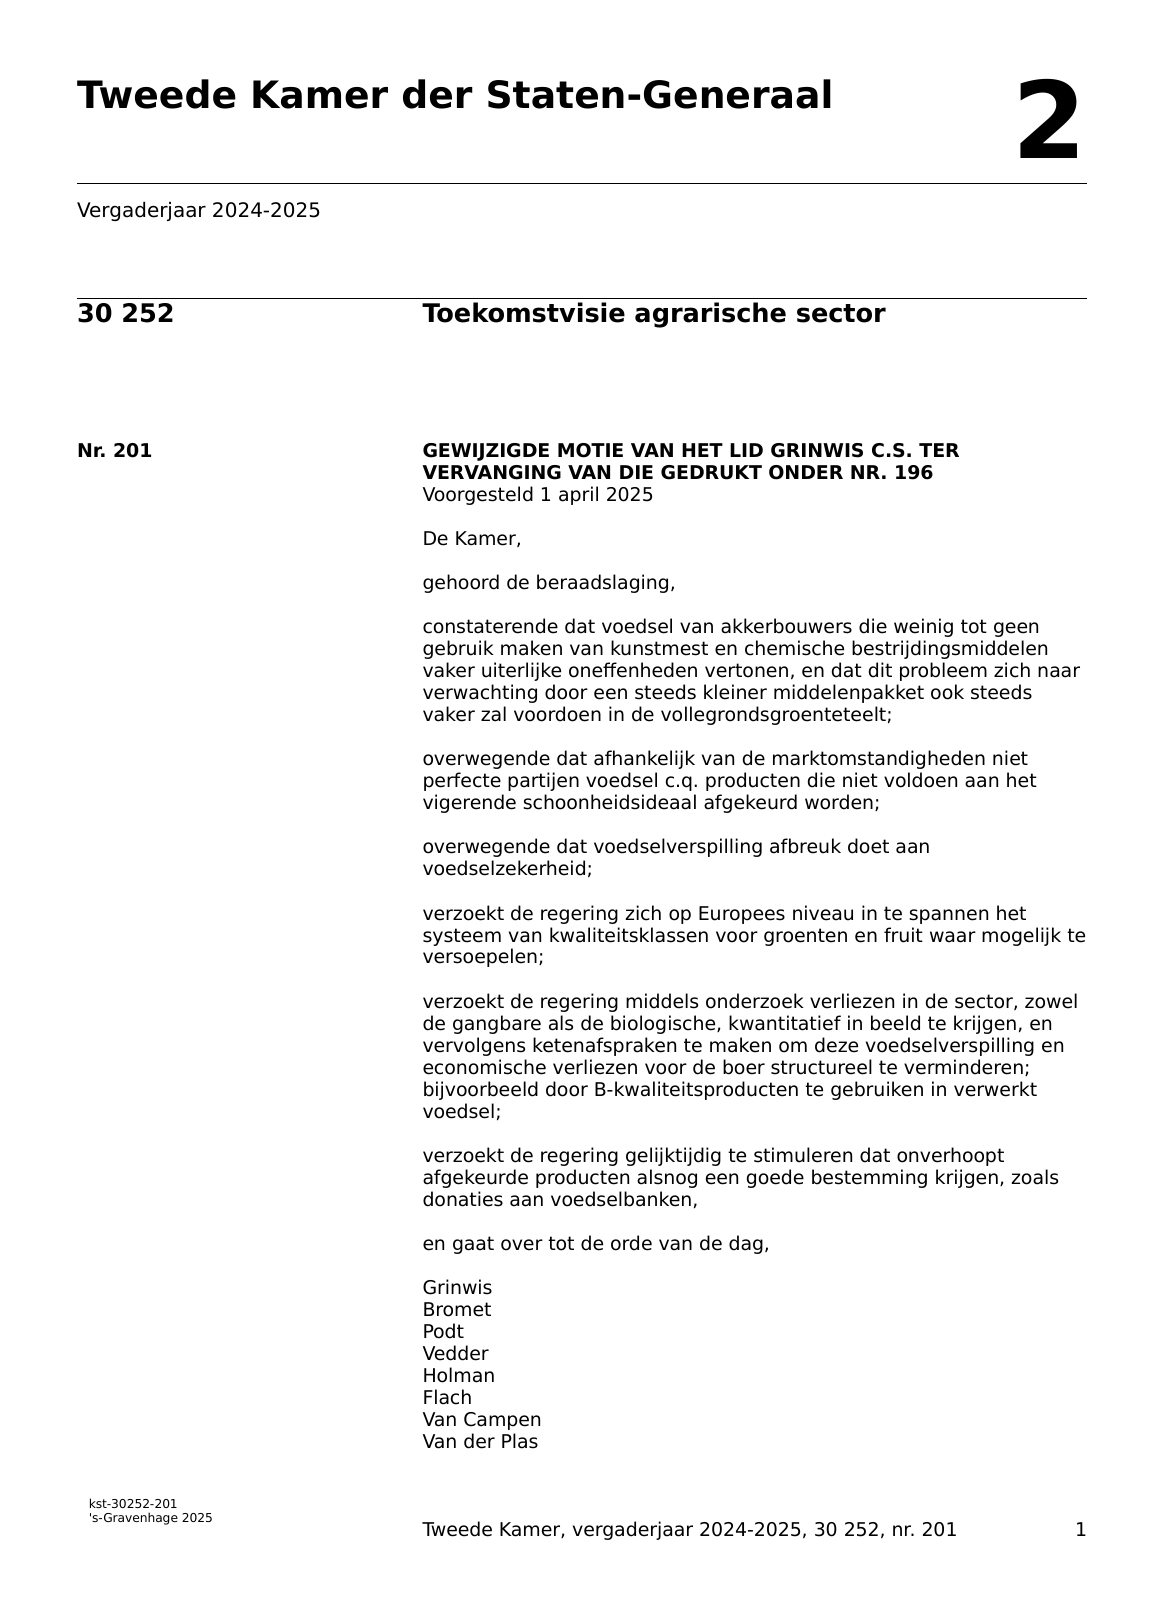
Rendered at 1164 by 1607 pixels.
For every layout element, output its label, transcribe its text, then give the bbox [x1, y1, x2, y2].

table_cell Vergaderjaar 2024-2025 [77, 184, 1087, 298]
text overwegende dat afhankelijk van de marktomstandigheden niet perfecte partijen voedsel c.q. producten die niet voldoen aan het vigerende schoonheidsideaal afgekeurd worden; [422, 748, 1087, 814]
text Bromet [422, 1299, 1087, 1321]
subtitle 30 252 Toekomstvisie agrarische sector [77, 299, 1087, 329]
text en gaat over tot de orde van de dag, [422, 1233, 1087, 1255]
text verzoekt de regering gelijktijdig te stimuleren dat onverhoopt afgekeurde producten alsnog een goede bestemming krijgen, zoals donaties aan voedselbanken, [422, 1145, 1087, 1211]
text De Kamer, [422, 528, 1087, 550]
text Holman [422, 1365, 1087, 1387]
text Flach [422, 1387, 1087, 1409]
text Van Campen [422, 1409, 1087, 1431]
text kst-30252-201 [88, 1497, 323, 1511]
text Voorgesteld 1 april 2025 [422, 484, 1087, 506]
text gehoord de beraadslaging, [422, 572, 1087, 594]
text Van der Plas [422, 1431, 1087, 1453]
text Vedder [422, 1343, 1087, 1365]
text constaterende dat voedsel van akkerbouwers die weinig tot geen gebruik maken van kunstmest en chemische bestrijdingsmiddelen vaker uiterlijke oneffenheden vertonen, en dat dit probleem zich naar verwachting door een steeds kleiner middelenpakket ook steeds vaker zal voordoen in de vollegrondsgroenteteelt; [422, 616, 1087, 726]
table_header 2 [886, 59, 1087, 183]
text Podt [422, 1321, 1087, 1343]
text 's-Gravenhage 2025 [88, 1511, 323, 1525]
text verzoekt de regering zich op Europees niveau in te spannen het systeem van kwaliteitsklassen voor groenten en fruit waar mogelijk te versoepelen; [422, 902, 1087, 968]
text verzoekt de regering middels onderzoek verliezen in de sector, zowel de gangbare als de biologische, kwantitatief in beeld te krijgen, en vervolgens ketenafspraken te maken om deze voedselverspilling en economische verliezen voor de boer structureel te verminderen; bijvoorbeeld door B-kwaliteitsproducten te gebruiken in verwerkt voedsel; [422, 991, 1087, 1122]
text Grinwis [422, 1277, 1087, 1299]
table_header Tweede Kamer der Staten-Generaal [77, 59, 886, 183]
text overwegende dat voedselverspilling afbreuk doet aan voedselzekerheid; [422, 836, 1087, 880]
subtitle Nr. 201 GEWIJZIGDE MOTIE VAN HET LID GRINWIS C.S. TER VERVANGING VAN DIE GEDRUKT ONDER NR. 196 [77, 440, 1087, 484]
